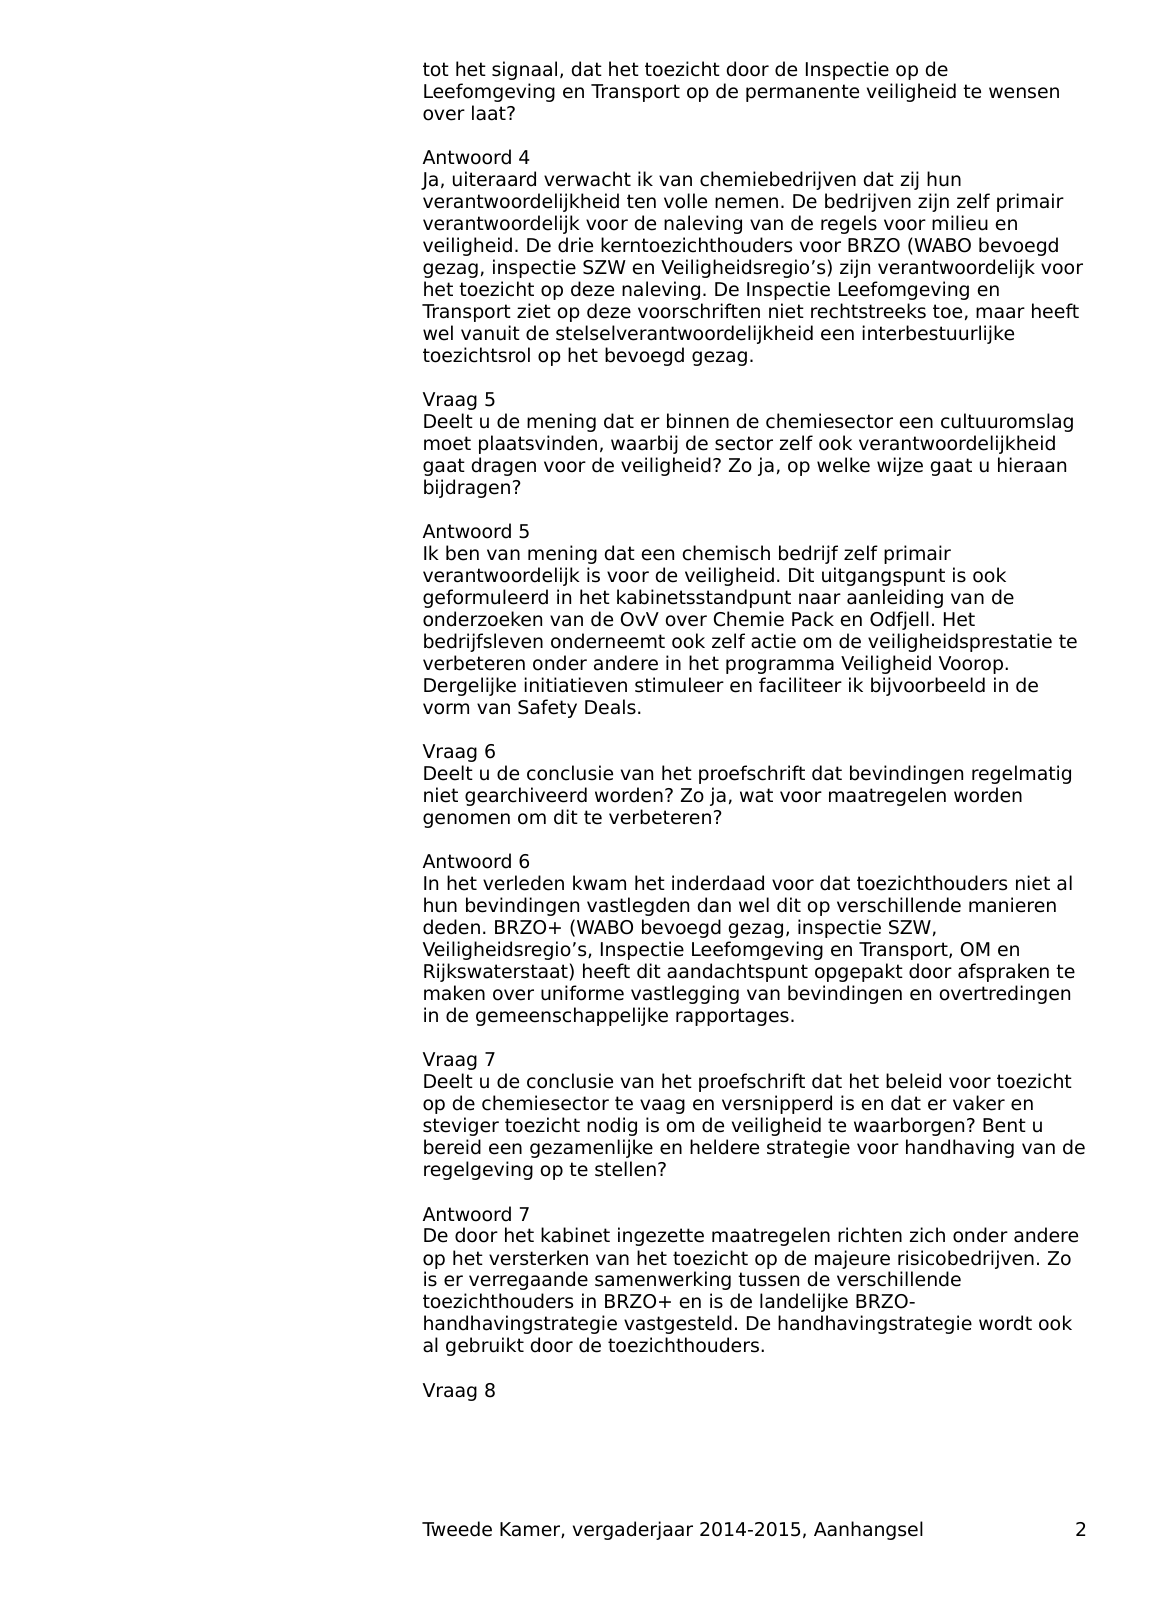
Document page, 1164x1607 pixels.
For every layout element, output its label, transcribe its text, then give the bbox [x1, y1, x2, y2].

text Deelt u de mening dat er binnen de chemiesector een cultuuromslag moet plaatsvinden, waarbij de sector zelf ook verantwoordelijkheid gaat dragen voor de veiligheid? Zo ja, op welke wijze gaat u hieraan bijdragen? [422, 411, 1087, 499]
text In het verleden kwam het inderdaad voor dat toezichthouders niet al hun bevindingen vastlegden dan wel dit op verschillende manieren deden. BRZO+ (WABO bevoegd gezag, inspectie SZW, Veiligheidsregio’s, Inspectie Leefomgeving en Transport, OM en Rijkswaterstaat) heeft dit aandachtspunt opgepakt door afspraken te maken over uniforme vastlegging van bevindingen en overtredingen in de gemeenschappelijke rapportages. [422, 873, 1087, 1027]
text Ja, uiteraard verwacht ik van chemiebedrijven dat zij hun verantwoordelijkheid ten volle nemen. De bedrijven zijn zelf primair verantwoordelijk voor de naleving van de regels voor milieu en veiligheid. De drie kerntoezichthouders voor BRZO (WABO bevoegd gezag, inspectie SZW en Veiligheidsregio’s) zijn verantwoordelijk voor het toezicht op deze naleving. De Inspectie Leefomgeving en Transport ziet op deze voorschriften niet rechtstreeks toe, maar heeft wel vanuit de stelselverantwoordelijkheid een interbestuurlijke toezichtsrol op het bevoegd gezag. [422, 169, 1087, 367]
text De door het kabinet ingezette maatregelen richten zich onder andere op het versterken van het toezicht op de majeure risicobedrijven. Zo is er verregaande samenwerking tussen de verschillende toezichthouders in BRZO+ en is de landelijke BRZO-handhavingstrategie vastgesteld. De handhavingstrategie wordt ook al gebruikt door de toezichthouders. [422, 1225, 1087, 1357]
text Antwoord 6 [422, 851, 1087, 873]
text Vraag 8 [422, 1379, 1087, 1401]
text tot het signaal, dat het toezicht door de Inspectie op de Leefomgeving en Transport op de permanente veiligheid te wensen over laat? [422, 59, 1087, 125]
text Deelt u de conclusie van het proefschrift dat het beleid voor toezicht op de chemiesector te vaag en versnipperd is en dat er vaker en steviger toezicht nodig is om de veiligheid te waarborgen? Bent u bereid een gezamenlijke en heldere strategie voor handhaving van de regelgeving op te stellen? [422, 1071, 1087, 1181]
text Vraag 6 [422, 741, 1087, 763]
text Antwoord 4 [422, 147, 1087, 169]
text Antwoord 7 [422, 1203, 1087, 1225]
text Antwoord 5 [422, 521, 1087, 543]
text Deelt u de conclusie van het proefschrift dat bevindingen regelmatig niet gearchiveerd worden? Zo ja, wat voor maatregelen worden genomen om dit te verbeteren? [422, 763, 1087, 829]
text Vraag 7 [422, 1049, 1087, 1071]
text Ik ben van mening dat een chemisch bedrijf zelf primair verantwoordelijk is voor de veiligheid. Dit uitgangspunt is ook geformuleerd in het kabinetsstandpunt naar aanleiding van de onderzoeken van de OvV over Chemie Pack en Odfjell. Het bedrijfsleven onderneemt ook zelf actie om de veiligheidsprestatie te verbeteren onder andere in het programma Veiligheid Voorop. [422, 543, 1087, 675]
text Vraag 5 [422, 389, 1087, 411]
text Dergelijke initiatieven stimuleer en faciliteer ik bijvoorbeeld in de vorm van Safety Deals. [422, 675, 1087, 719]
